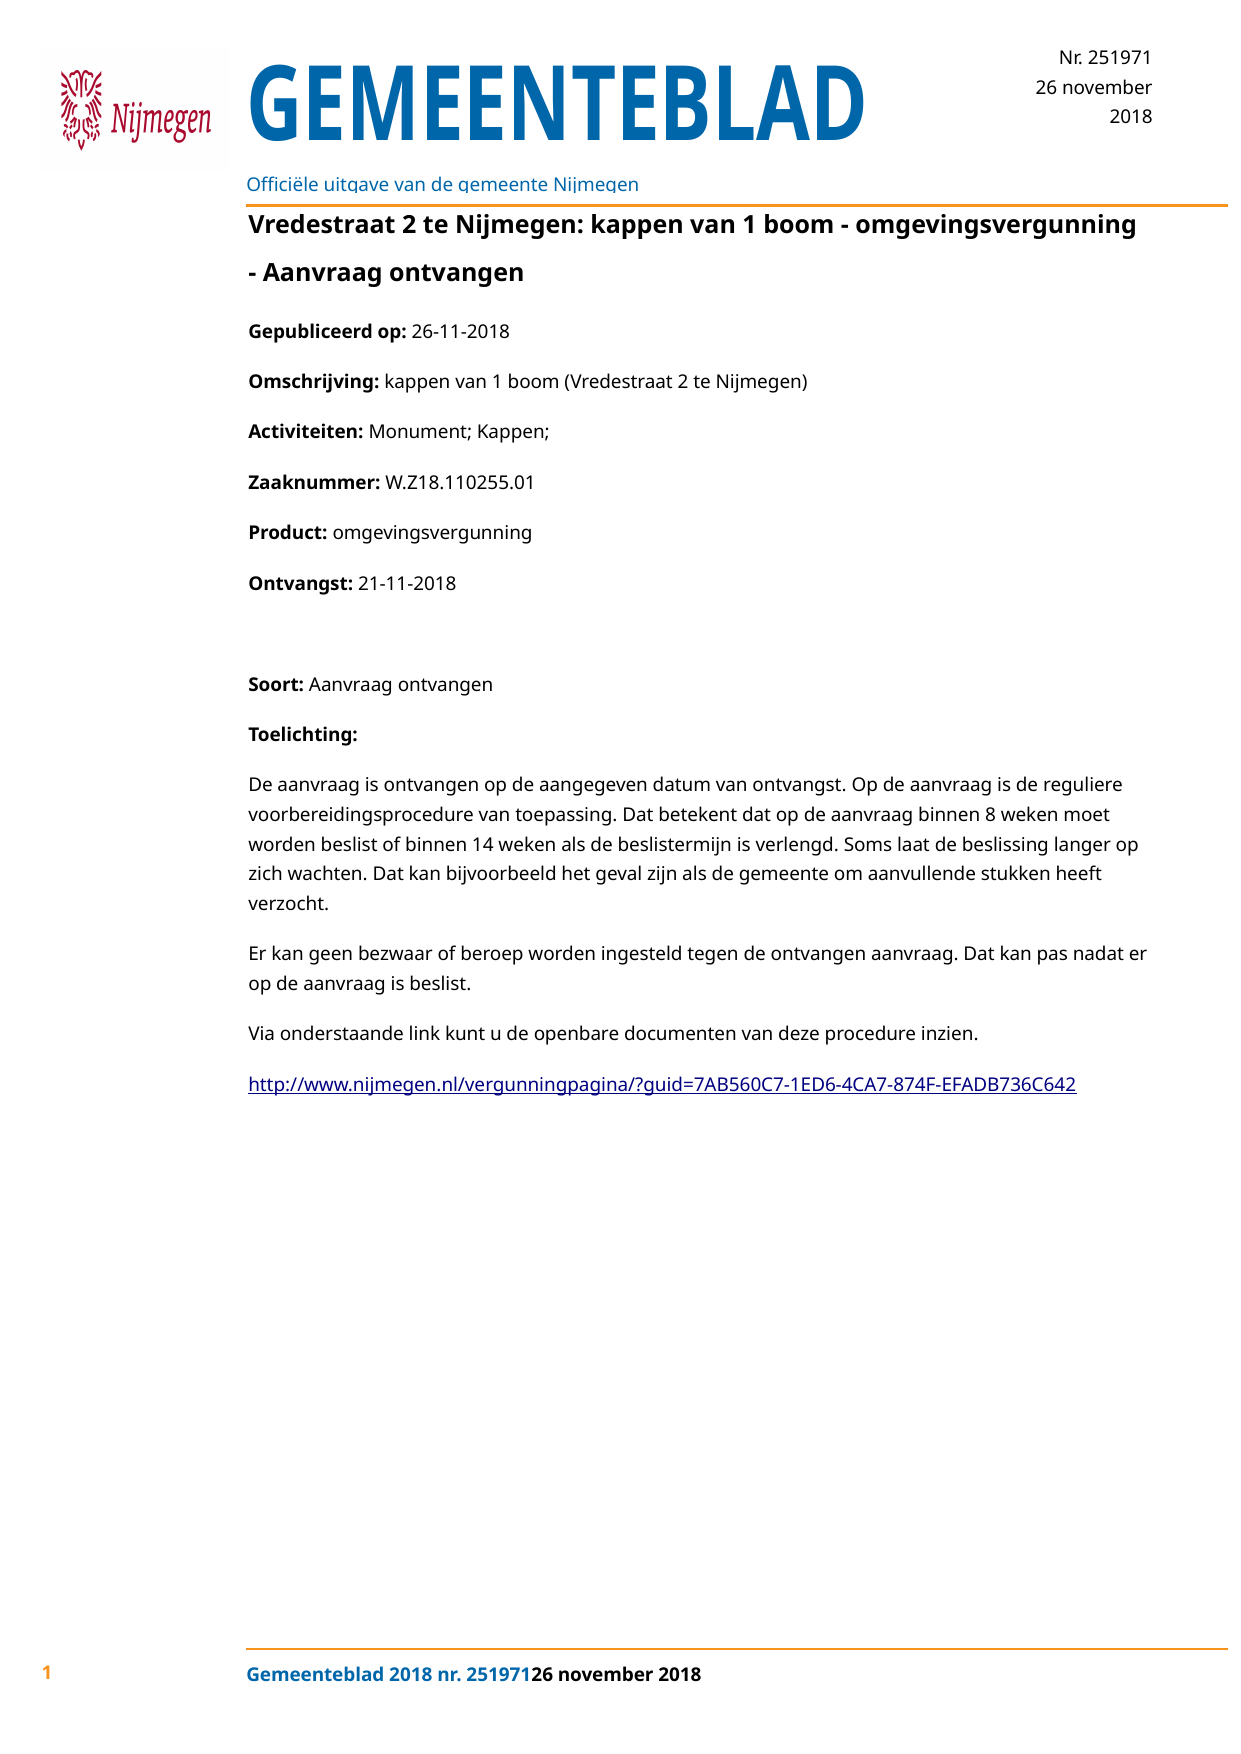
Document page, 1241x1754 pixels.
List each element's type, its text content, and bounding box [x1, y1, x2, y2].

text Er kan geen bezwaar of beroep worden ingesteld tegen de ontvangen aanvraag. Dat kan pas nadat er op de aanvraag is beslist. [248, 940, 1152, 996]
text Gepubliceerd op: 26-11-2018 [248, 318, 1152, 344]
text Via onderstaande link kunt u de openbare documenten van deze procedure inzien. [248, 1020, 1152, 1046]
text De aanvraag is ontvangen op de aangegeven datum van ontvangst. Op de aanvraag is de reguliere voorbereidingsprocedure van toepassing. Dat betekent dat op de aanvraag binnen 8 weken moet worden beslist of binnen 14 weken als de beslistermijn is verlengd. Soms laat de beslissing langer op zich wachten. Dat kan bijvoorbeeld het geval zijn als de gemeente om aanvullende stukken heeft verzocht. [248, 772, 1152, 916]
picture [41, 47, 231, 172]
text Toelichting: [248, 721, 1152, 747]
text Ontvangst: 21-11-2018 [248, 570, 1152, 596]
text Zaaknummer: W.Z18.110255.01 [248, 469, 1152, 495]
text Omschrijving: kappen van 1 boom (Vredestraat 2 te Nijmegen) [248, 368, 1152, 394]
text Soort: Aanvraag ontvangen [248, 671, 1152, 697]
text Product: omgevingsvergunning [248, 519, 1152, 545]
text Vredestraat 2 te Nijmegen: kappen van 1 boom - omgevingsvergunning - Aanvraag ontvangen [248, 207, 1152, 288]
text http://www.nijmegen.nl/vergunningpagina/?guid=7AB560C7-1ED6-4CA7-874F-EFADB736C642 [248, 1071, 1152, 1097]
text Activiteiten: Monument; Kappen; [248, 419, 1152, 444]
